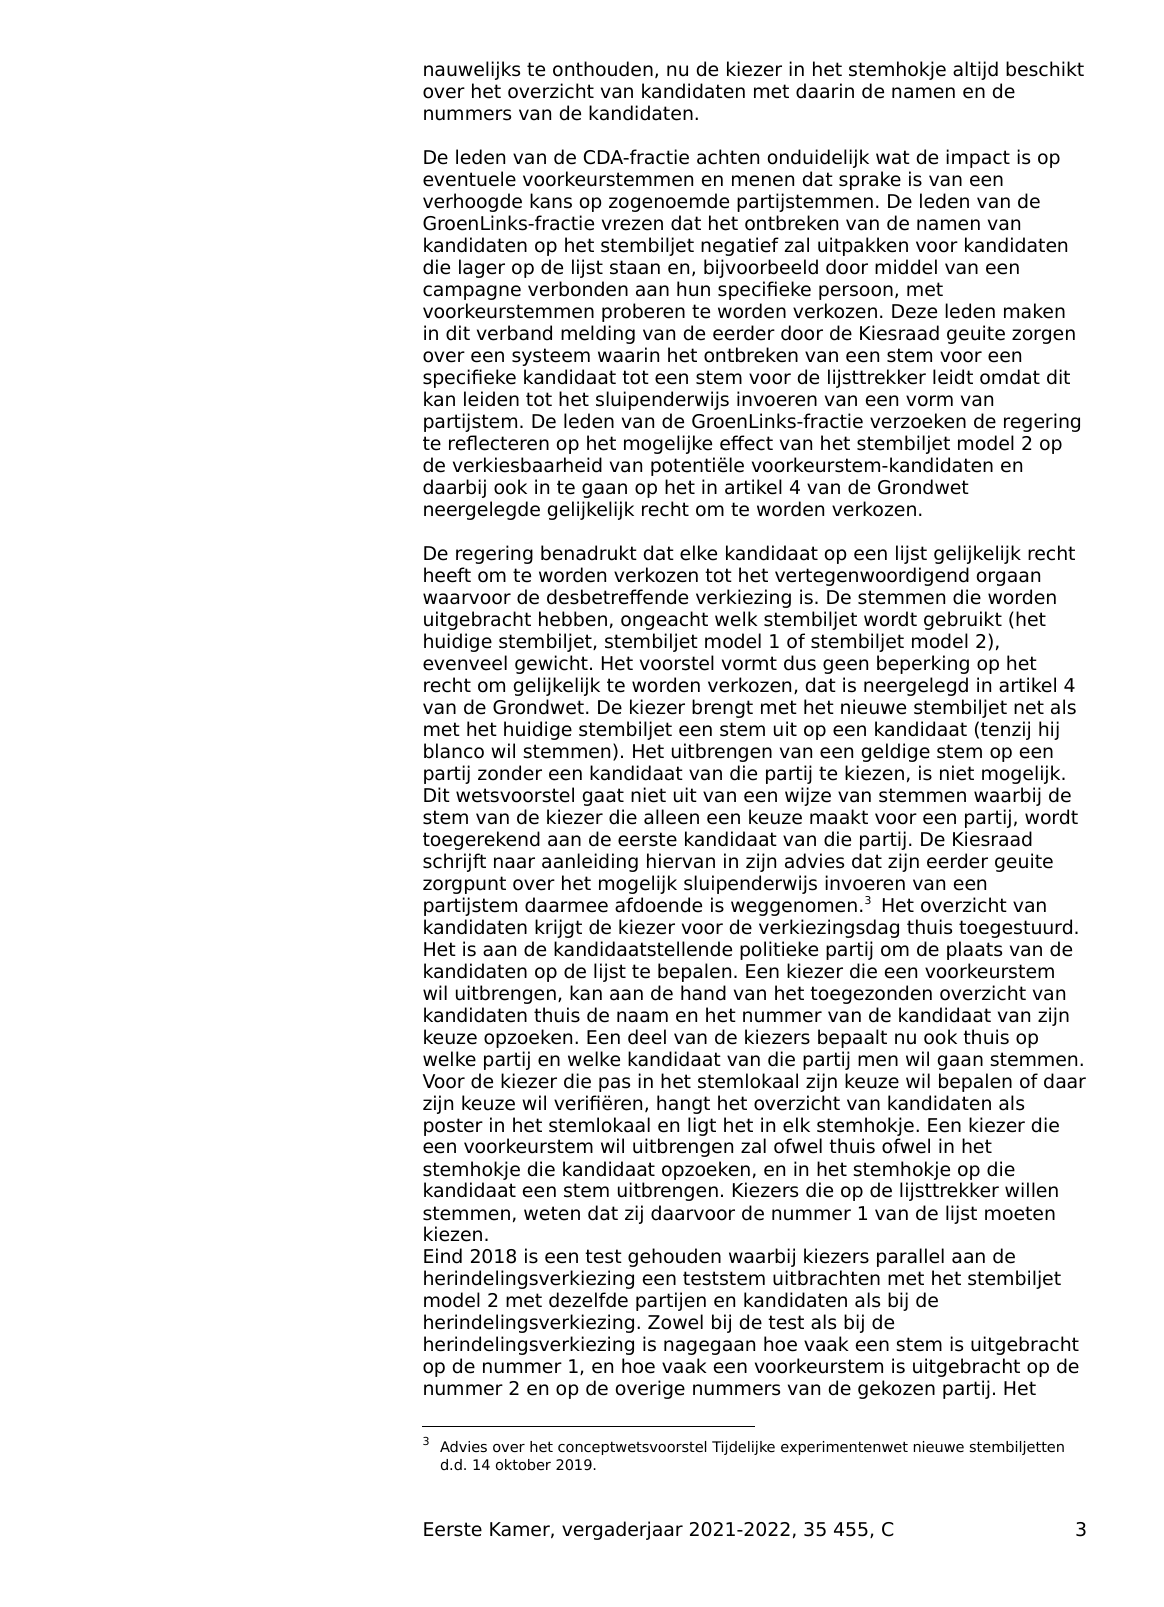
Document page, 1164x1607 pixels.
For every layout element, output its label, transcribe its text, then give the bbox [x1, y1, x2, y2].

text Advies over het conceptwetsvoorstel Tijdelijke experimentenwet nieuwe stembiljetten d.d. 14 oktober 2019. [422, 1435, 1087, 1474]
text De leden van de CDA-fractie achten onduidelijk wat de impact is op eventuele voorkeurstemmen en menen dat sprake is van een verhoogde kans op zogenoemde partijstemmen. De leden van de GroenLinks-fractie vrezen dat het ontbreken van de namen van kandidaten op het stembiljet negatief zal uitpakken voor kandidaten die lager op de lijst staan en, bijvoorbeeld door middel van een campagne verbonden aan hun specifieke persoon, met voorkeurstemmen proberen te worden verkozen. Deze leden maken in dit verband melding van de eerder door de Kiesraad geuite zorgen over een systeem waarin het ontbreken van een stem voor een specifieke kandidaat tot een stem voor de lijsttrekker leidt omdat dit kan leiden tot het sluipenderwijs invoeren van een vorm van partijstem. De leden van de GroenLinks-fractie verzoeken de regering te reflecteren op het mogelijke effect van het stembiljet model 2 op de verkiesbaarheid van potentiële voorkeurstem-kandidaten en daarbij ook in te gaan op het in artikel 4 van de Grondwet neergelegde gelijkelijk recht om te worden verkozen. [422, 147, 1087, 521]
text Eind 2018 is een test gehouden waarbij kiezers parallel aan de herindelingsverkiezing een teststem uitbrachten met het stembiljet model 2 met dezelfde partijen en kandidaten als bij de herindelingsverkiezing. Zowel bij de test als bij de herindelingsverkiezing is nagegaan hoe vaak een stem is uitgebracht op de nummer 1, en hoe vaak een voorkeurstem is uitgebracht op de nummer 2 en op de overige nummers van de gekozen partij. Het [422, 1246, 1087, 1400]
text nauwelijks te onthouden, nu de kiezer in het stemhokje altijd beschikt over het overzicht van kandidaten met daarin de namen en de nummers van de kandidaten. [422, 59, 1087, 125]
text De regering benadrukt dat elke kandidaat op een lijst gelijkelijk recht heeft om te worden verkozen tot het vertegenwoordigend orgaan waarvoor de desbetreffende verkiezing is. De stemmen die worden uitgebracht hebben, ongeacht welk stembiljet wordt gebruikt (het huidige stembiljet, stembiljet model 1 of stembiljet model 2), evenveel gewicht. Het voorstel vormt dus geen beperking op het recht om gelijkelijk te worden verkozen, dat is neergelegd in artikel 4 van de Grondwet. De kiezer brengt met het nieuwe stembiljet net als met het huidige stembiljet een stem uit op een kandidaat (tenzij hij blanco wil stemmen). Het uitbrengen van een geldige stem op een partij zonder een kandidaat van die partij te kiezen, is niet mogelijk. Dit wetsvoorstel gaat niet uit van een wijze van stemmen waarbij de stem van de kiezer die alleen een keuze maakt voor een partij, wordt toegerekend aan de eerste kandidaat van die partij. De Kiesraad schrijft naar aanleiding hiervan in zijn advies dat zijn eerder geuite zorgpunt over het mogelijk sluipenderwijs invoeren van een partijstem daarmee afdoende is weggenomen. Het overzicht van kandidaten krijgt de kiezer voor de verkiezingsdag thuis toegestuurd. Het is aan de kandidaatstellende politieke partij om de plaats van de kandidaten op de lijst te bepalen. Een kiezer die een voorkeurstem wil uitbrengen, kan aan de hand van het toegezonden overzicht van kandidaten thuis de naam en het nummer van de kandidaat van zijn keuze opzoeken. Een deel van de kiezers bepaalt nu ook thuis op welke partij en welke kandidaat van die partij men wil gaan stemmen. Voor de kiezer die pas in het stemlokaal zijn keuze wil bepalen of daar zijn keuze wil verifiëren, hangt het overzicht van kandidaten als poster in het stemlokaal en ligt het in elk stemhokje. Een kiezer die een voorkeurstem wil uitbrengen zal ofwel thuis ofwel in het stemhokje die kandidaat opzoeken, en in het stemhokje op die kandidaat een stem uitbrengen. Kiezers die op de lijsttrekker willen stemmen, weten dat zij daarvoor de nummer 1 van de lijst moeten kiezen. [422, 543, 1087, 1246]
